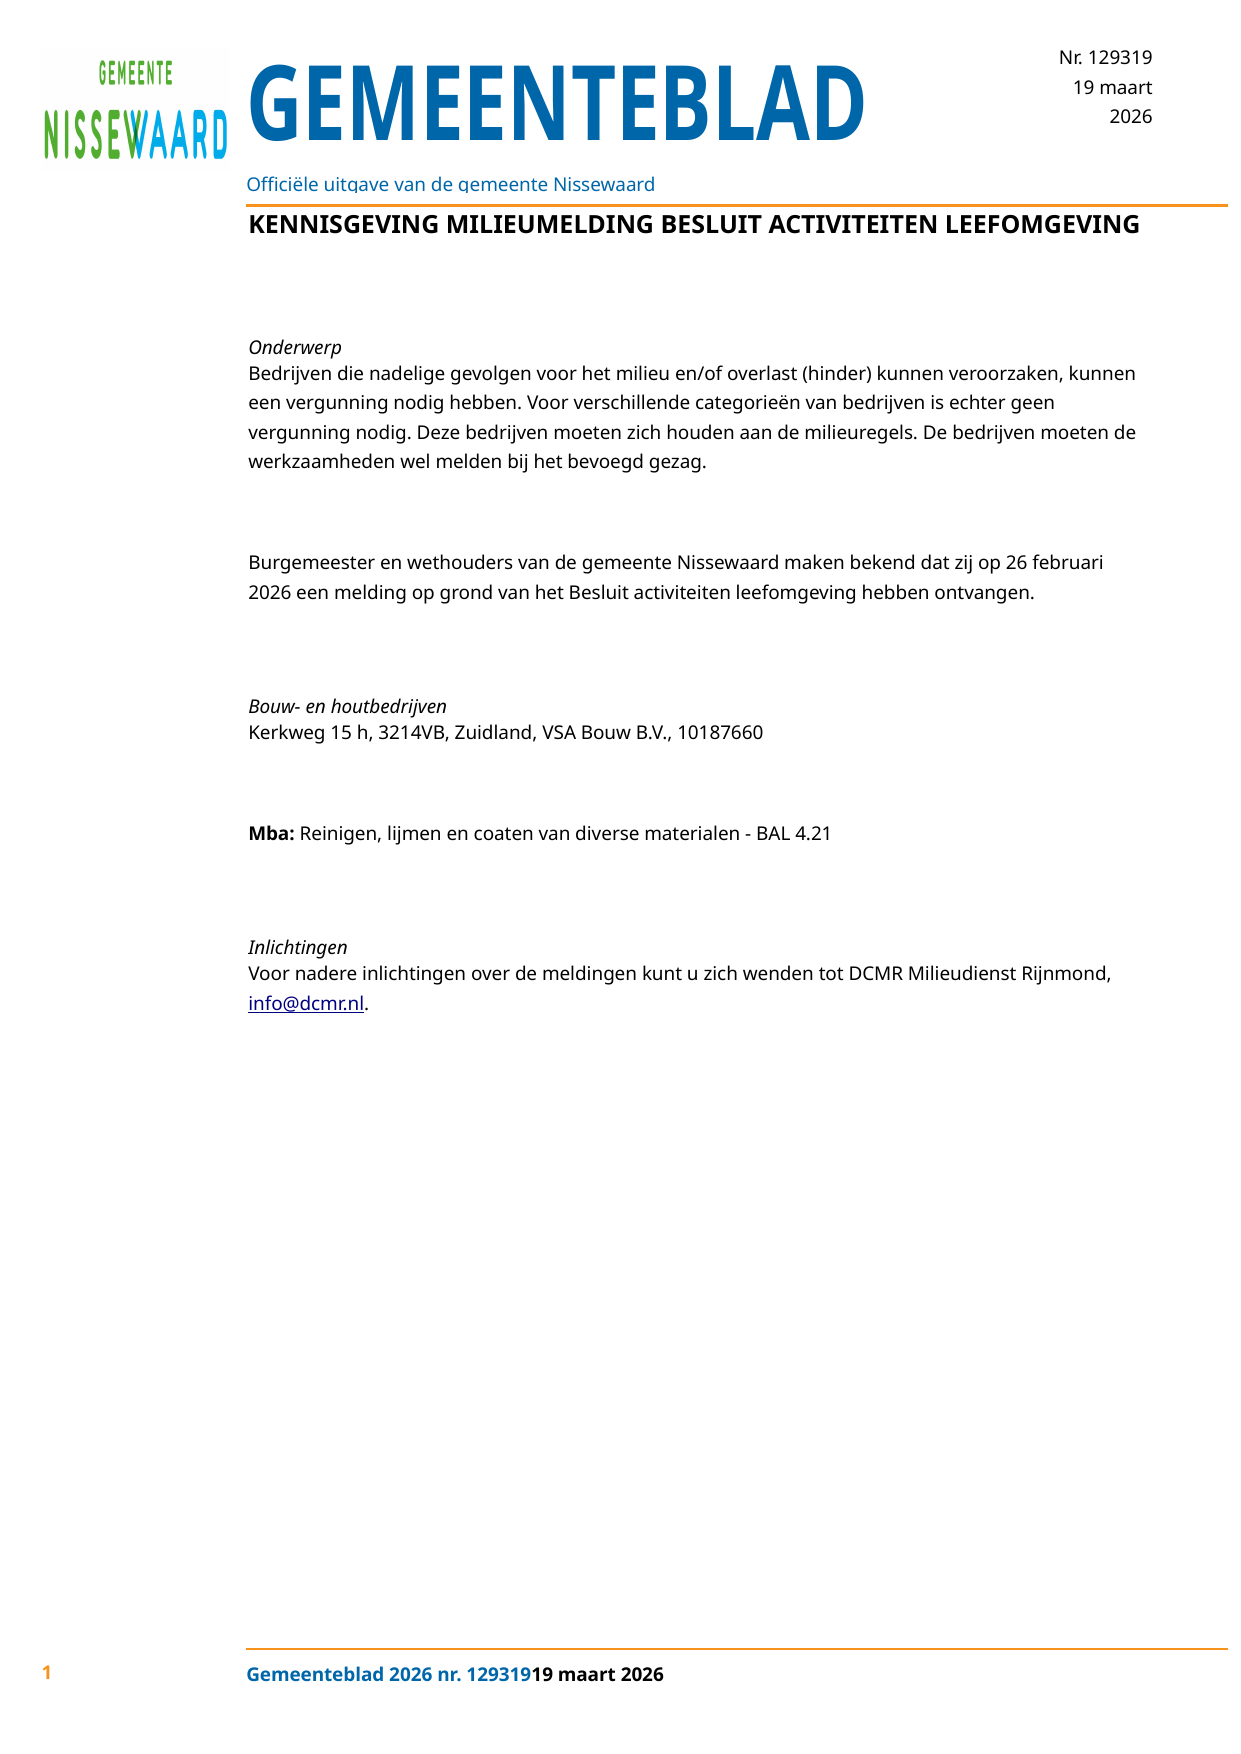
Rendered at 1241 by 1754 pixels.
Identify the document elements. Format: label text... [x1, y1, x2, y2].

text Bedrijven die nadelige gevolgen voor het milieu en/of overlast (hinder) kunnen veroorzaken, kunnen een vergunning nodig hebben. Voor verschillende categorieën van bedrijven is echter geen vergunning nodig. Deze bedrijven moeten zich houden aan de milieuregels. De bedrijven moeten de werkzaamheden wel melden bij het bevoegd gezag. [248, 360, 1152, 474]
text Bouw- en houtbedrijven [248, 693, 1152, 719]
text KENNISGEVING MILIEUMELDING BESLUIT ACTIVITEITEN LEEFOMGEVING [248, 207, 1152, 241]
text Onderwerp [248, 334, 1152, 360]
text Voor nadere inlichtingen over de meldingen kunt u zich wenden tot DCMR Milieudienst Rijnmond, info@dcmr.nl. [248, 960, 1152, 1016]
text Mba: Reinigen, lijmen en coaten van diverse materialen - BAL 4.21 [248, 820, 1152, 846]
picture [41, 47, 231, 172]
text Kerkweg 15 h, 3214VB, Zuidland, VSA Bouw B.V., 10187660 [248, 719, 1152, 745]
text Inlichtingen [248, 934, 1152, 960]
text Burgemeester en wethouders van de gemeente Nissewaard maken bekend dat zij op 26 februari 2026 een melding op grond van het Besluit activiteiten leefomgeving hebben ontvangen. [248, 549, 1152, 605]
